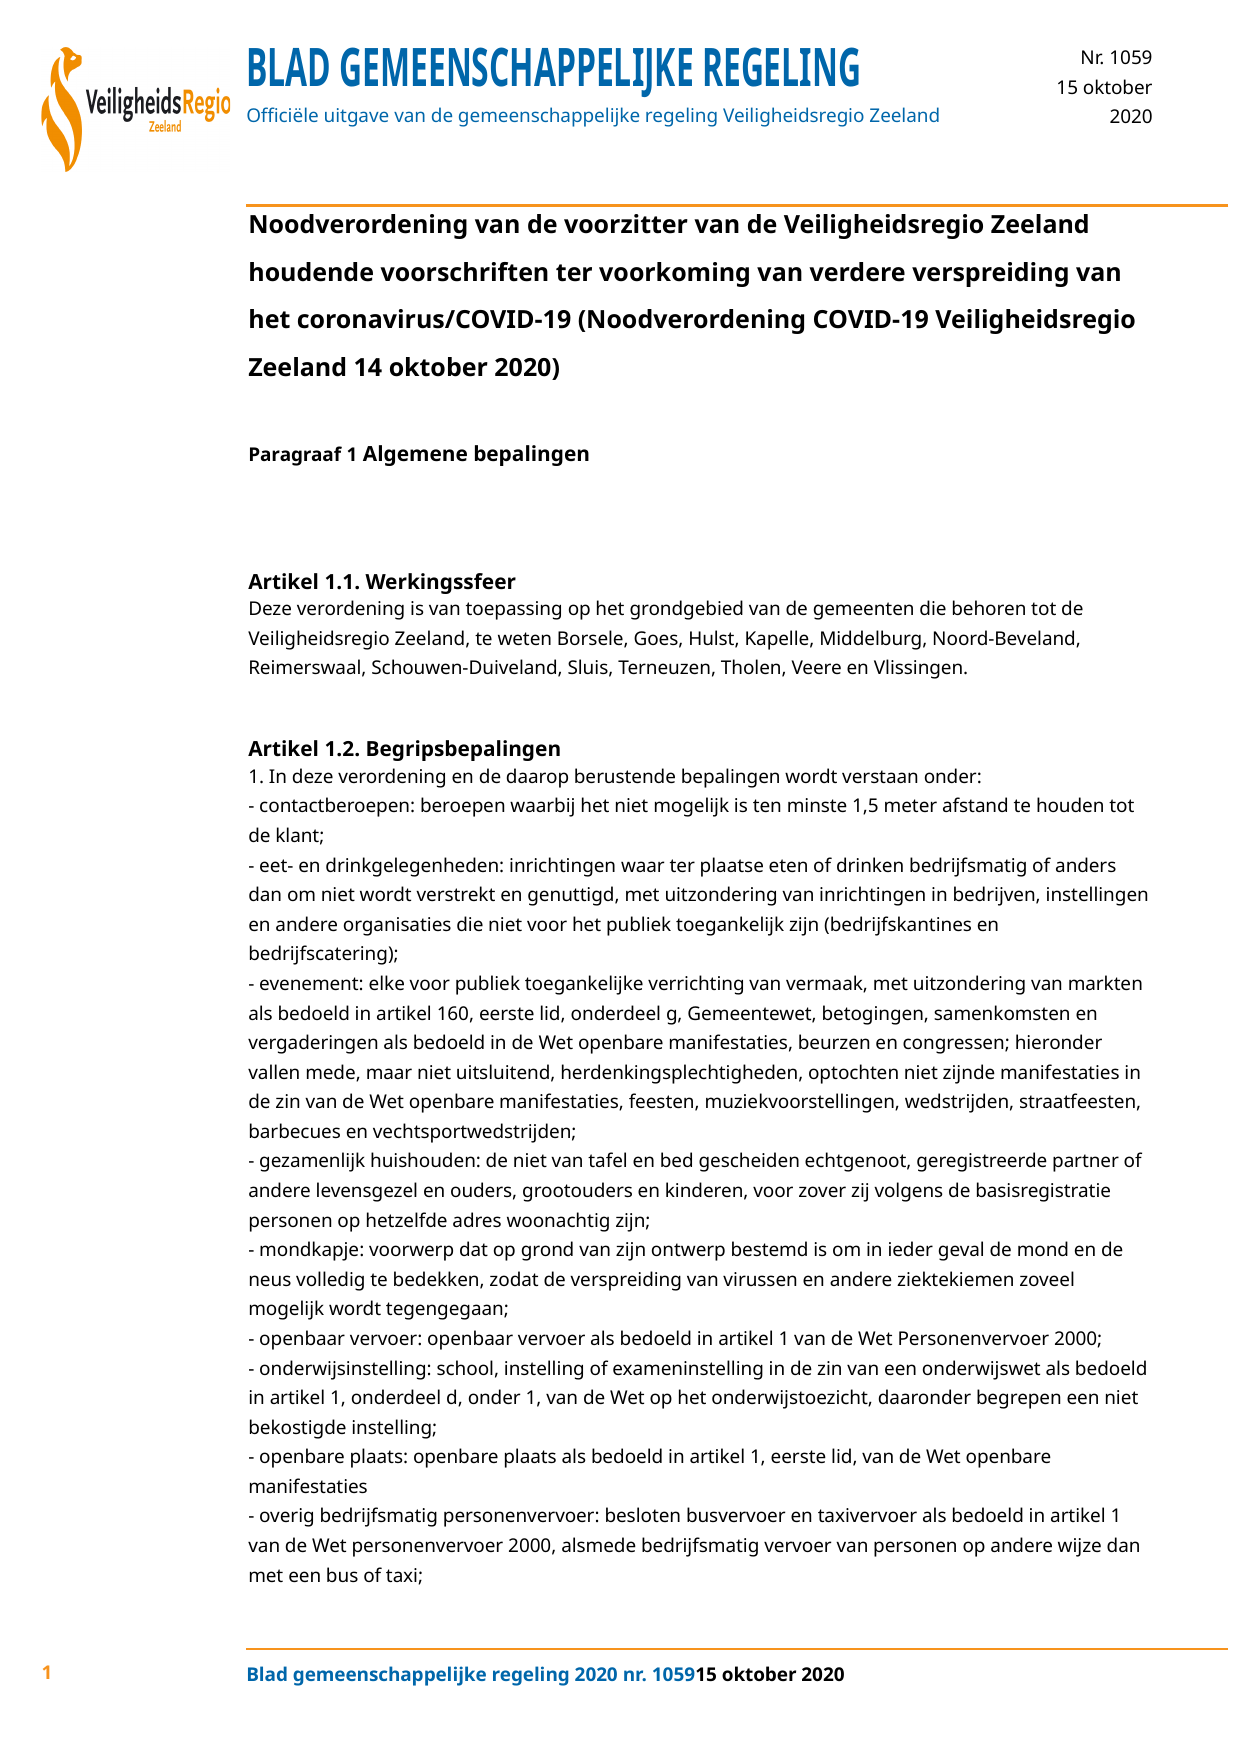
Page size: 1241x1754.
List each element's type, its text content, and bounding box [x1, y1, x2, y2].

text - onderwijsinstelling: school, instelling of exameninstelling in de zin van een onderwijswet als bedoeld in artikel 1, onderdeel d, onder 1, van de Wet op het onderwijstoezicht, daaronder begrepen een niet bekostigde instelling; [248, 1355, 1152, 1439]
text - eet- en drinkgelegenheden: inrichtingen waar ter plaatse eten of drinken bedrijfsmatig of anders dan om niet wordt verstrekt en genuttigd, met uitzondering van inrichtingen in bedrijven, instellingen en andere organisaties die niet voor het publiek toegankelijk zijn (bedrijfskantines en bedrijfscatering); [248, 852, 1152, 966]
text Deze verordening is van toepassing op het grondgebied van de gemeenten die behoren tot de Veiligheidsregio Zeeland, te weten Borsele, Goes, Hulst, Kapelle, Middelburg, Noord-Beveland, Reimerswaal, Schouwen-Duiveland, Sluis, Terneuzen, Tholen, Veere en Vlissingen. [248, 595, 1152, 680]
text Artikel 1.1. Werkingssfeer [248, 567, 1152, 595]
text - openbare plaats: openbare plaats als bedoeld in artikel 1, eerste lid, van de Wet openbare manifestaties [248, 1443, 1152, 1499]
text Artikel 1.2. Begripsbepalingen [248, 734, 1152, 763]
text - gezamenlijk huishouden: de niet van tafel en bed gescheiden echtgenoot, geregistreerde partner of andere levensgezel en ouders, grootouders en kinderen, voor zover zij volgens de basisregistratie personen op hetzelfde adres woonachtig zijn; [248, 1148, 1152, 1232]
text Paragraaf 1 Algemene bepalingen [248, 439, 1152, 467]
text Noodverordening van de voorzitter van de Veiligheidsregio Zeeland houdende voorschriften ter voorkoming van verdere verspreiding van het coronavirus/COVID-19 (Noodverordening COVID-19 Veiligheidsregio Zeeland 14 oktober 2020) [248, 207, 1152, 384]
text - mondkapje: voorwerp dat op grond van zijn ontwerp bestemd is om in ieder geval de mond en de neus volledig te bedekken, zodat de verspreiding van virussen en andere ziektekiemen zoveel mogelijk wordt tegengegaan; [248, 1236, 1152, 1321]
text 1. In deze verordening en de daarop berustende bepalingen wordt verstaan onder: [248, 763, 1152, 789]
text - overig bedrijfsmatig personenvervoer: besloten busvervoer en taxivervoer als bedoeld in artikel 1 van de Wet personenvervoer 2000, alsmede bedrijfsmatig vervoer van personen op andere wijze dan met een bus of taxi; [248, 1503, 1152, 1587]
text - contactberoepen: beroepen waarbij het niet mogelijk is ten minste 1,5 meter afstand te houden tot de klant; [248, 793, 1152, 848]
picture [41, 47, 231, 172]
text - evenement: elke voor publiek toegankelijke verrichting van vermaak, met uitzondering van markten als bedoeld in artikel 160, eerste lid, onderdeel g, Gemeentewet, betogingen, samenkomsten en vergaderingen als bedoeld in de Wet openbare manifestaties, beurzen en congressen; hieronder vallen mede, maar niet uitsluitend, herdenkingsplechtigheden, optochten niet zijnde manifestaties in de zin van de Wet openbare manifestaties, feesten, muziekvoorstellingen, wedstrijden, straatfeesten, barbecues en vechtsportwedstrijden; [248, 970, 1152, 1144]
text - openbaar vervoer: openbaar vervoer als bedoeld in artikel 1 van de Wet Personenvervoer 2000; [248, 1325, 1152, 1351]
